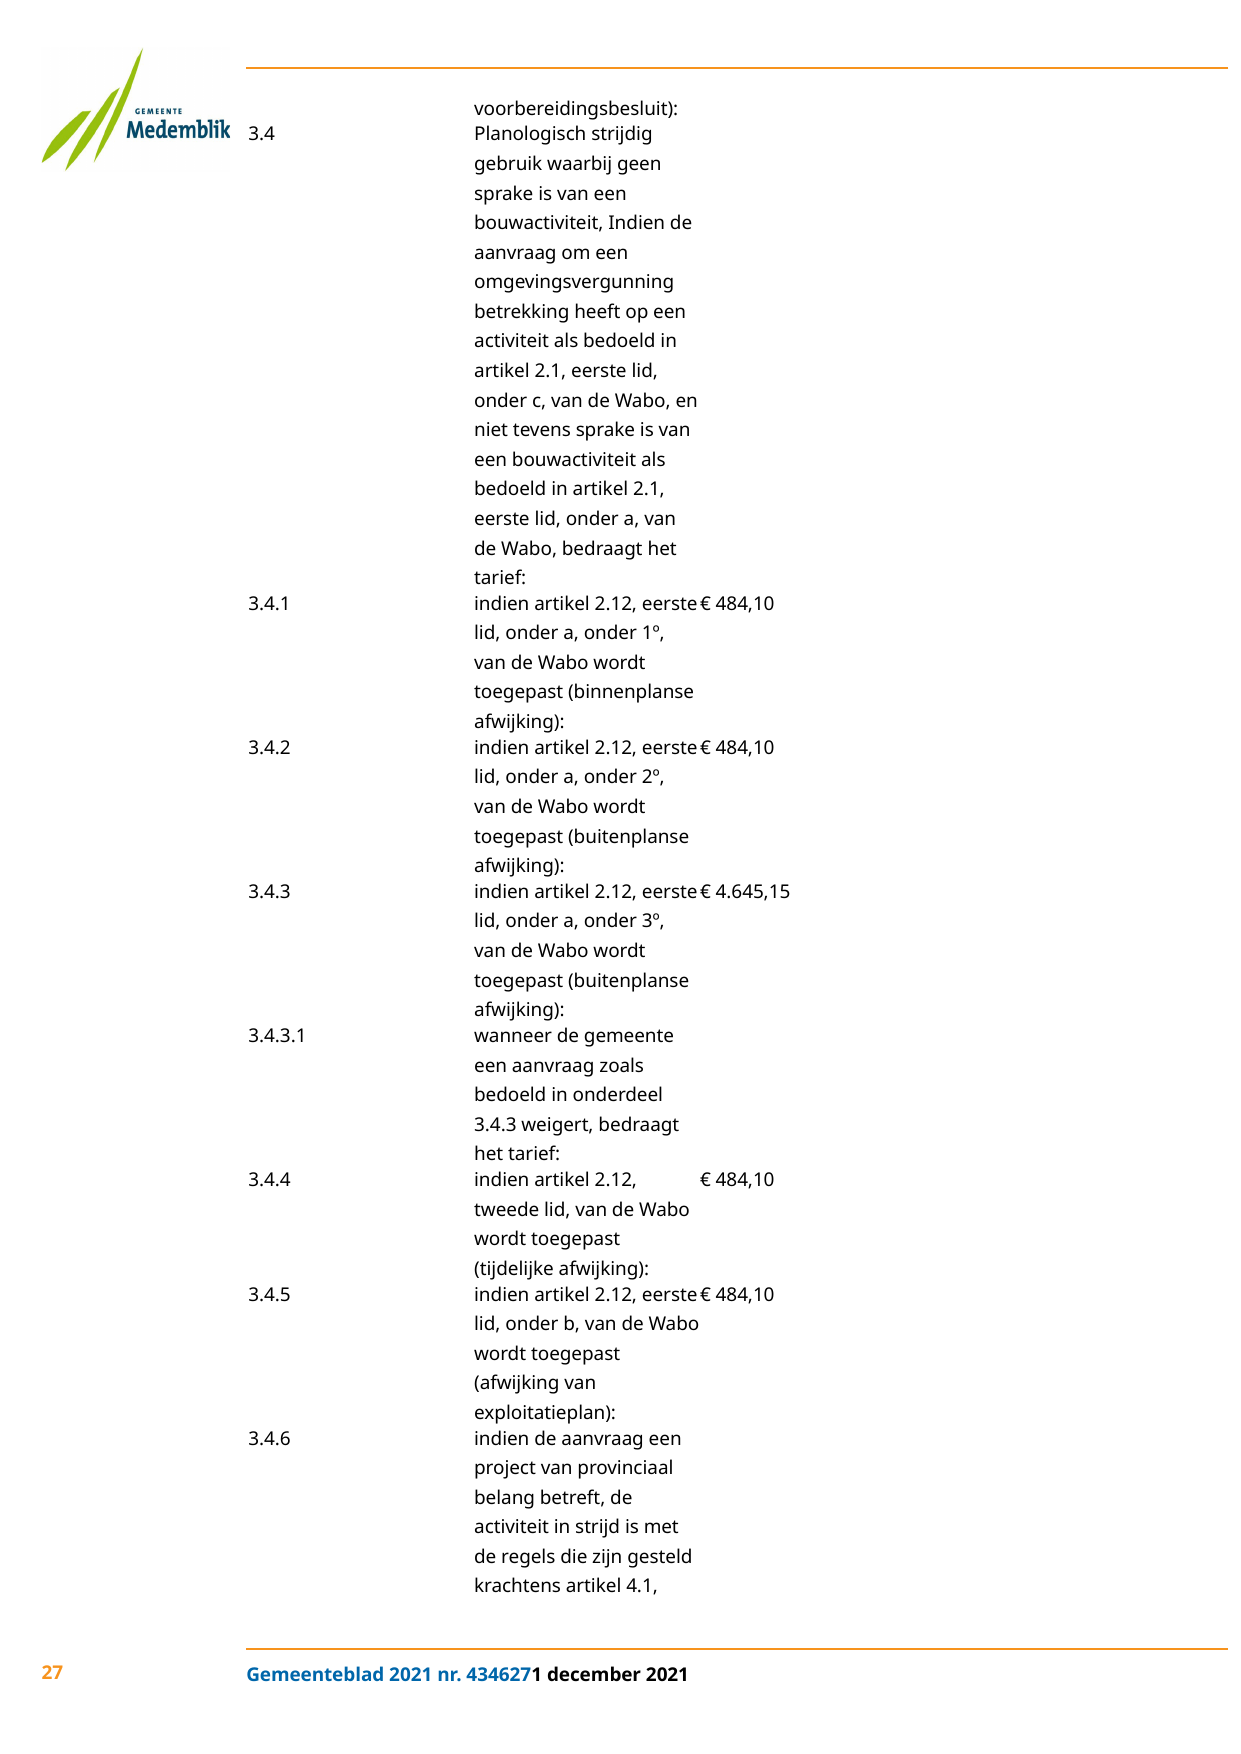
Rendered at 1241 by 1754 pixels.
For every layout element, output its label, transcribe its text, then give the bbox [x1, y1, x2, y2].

table_cell indien de aanvraag een project van provinciaal belang betreft, de activiteit in strijd is met de regels die zijn gesteld krachtens artikel 4.1, [474, 1425, 700, 1598]
table_cell [926, 1425, 1152, 1598]
table_cell 3.4.2 [248, 734, 474, 878]
table_cell [926, 1166, 1152, 1281]
table_cell 3.4.3.1 [248, 1022, 474, 1166]
table_cell [926, 121, 1152, 590]
table_cell 3.4.1 [248, 590, 474, 734]
table_cell [926, 95, 1152, 121]
table_cell € 484,10 [700, 734, 926, 878]
table_cell indien artikel 2.12, eerste lid, onder b, van de Wabo wordt toegepast (afwijking van exploitatieplan): [474, 1281, 700, 1425]
table_cell 3.4.5 [248, 1281, 474, 1425]
table_cell [926, 590, 1152, 734]
table_cell [926, 1022, 1152, 1166]
table_cell indien artikel 2.12, eerste lid, onder a, onder 3º, van de Wabo wordt toegepast (buitenplanse afwijking): [474, 878, 700, 1022]
table_cell [926, 734, 1152, 878]
table_cell 3.4 [248, 121, 474, 590]
picture [41, 47, 231, 172]
table_cell voorbereidingsbesluit): [474, 95, 700, 121]
table_cell [700, 1022, 926, 1166]
table_cell indien artikel 2.12, eerste lid, onder a, onder 2º, van de Wabo wordt toegepast (buitenplanse afwijking): [474, 734, 700, 878]
table_cell [248, 95, 474, 121]
table_cell € 484,10 [700, 1166, 926, 1281]
table_cell indien artikel 2.12, eerste lid, onder a, onder 1º, van de Wabo wordt toegepast (binnenplanse afwijking): [474, 590, 700, 734]
table_cell € 484,10 [700, 1281, 926, 1425]
table_cell Planologisch strijdig gebruik waarbij geen sprake is van een bouwactiviteit, Indien de aanvraag om een omgevingsvergunning betrekking heeft op een activiteit als bedoeld in artikel 2.1, eerste lid, onder c, van de Wabo, en niet tevens sprake is van een bouwactiviteit als bedoeld in artikel 2.1, eerste lid, onder a, van de Wabo, bedraagt het tarief: [474, 121, 700, 590]
table_cell 3.4.4 [248, 1166, 474, 1281]
table_cell 3.4.3 [248, 878, 474, 1022]
table_cell [926, 878, 1152, 1022]
table_cell indien artikel 2.12, tweede lid, van de Wabo wordt toegepast (tijdelijke afwijking): [474, 1166, 700, 1281]
table_cell 3.4.6 [248, 1425, 474, 1598]
table_cell [700, 1425, 926, 1598]
table_cell € 4.645,15 [700, 878, 926, 1022]
table_cell [700, 95, 926, 121]
table_cell wanneer de gemeente een aanvraag zoals bedoeld in onderdeel 3.4.3 weigert, bedraagt het tarief: [474, 1022, 700, 1166]
table_cell [700, 121, 926, 590]
table_cell € 484,10 [700, 590, 926, 734]
table_cell [926, 1281, 1152, 1425]
